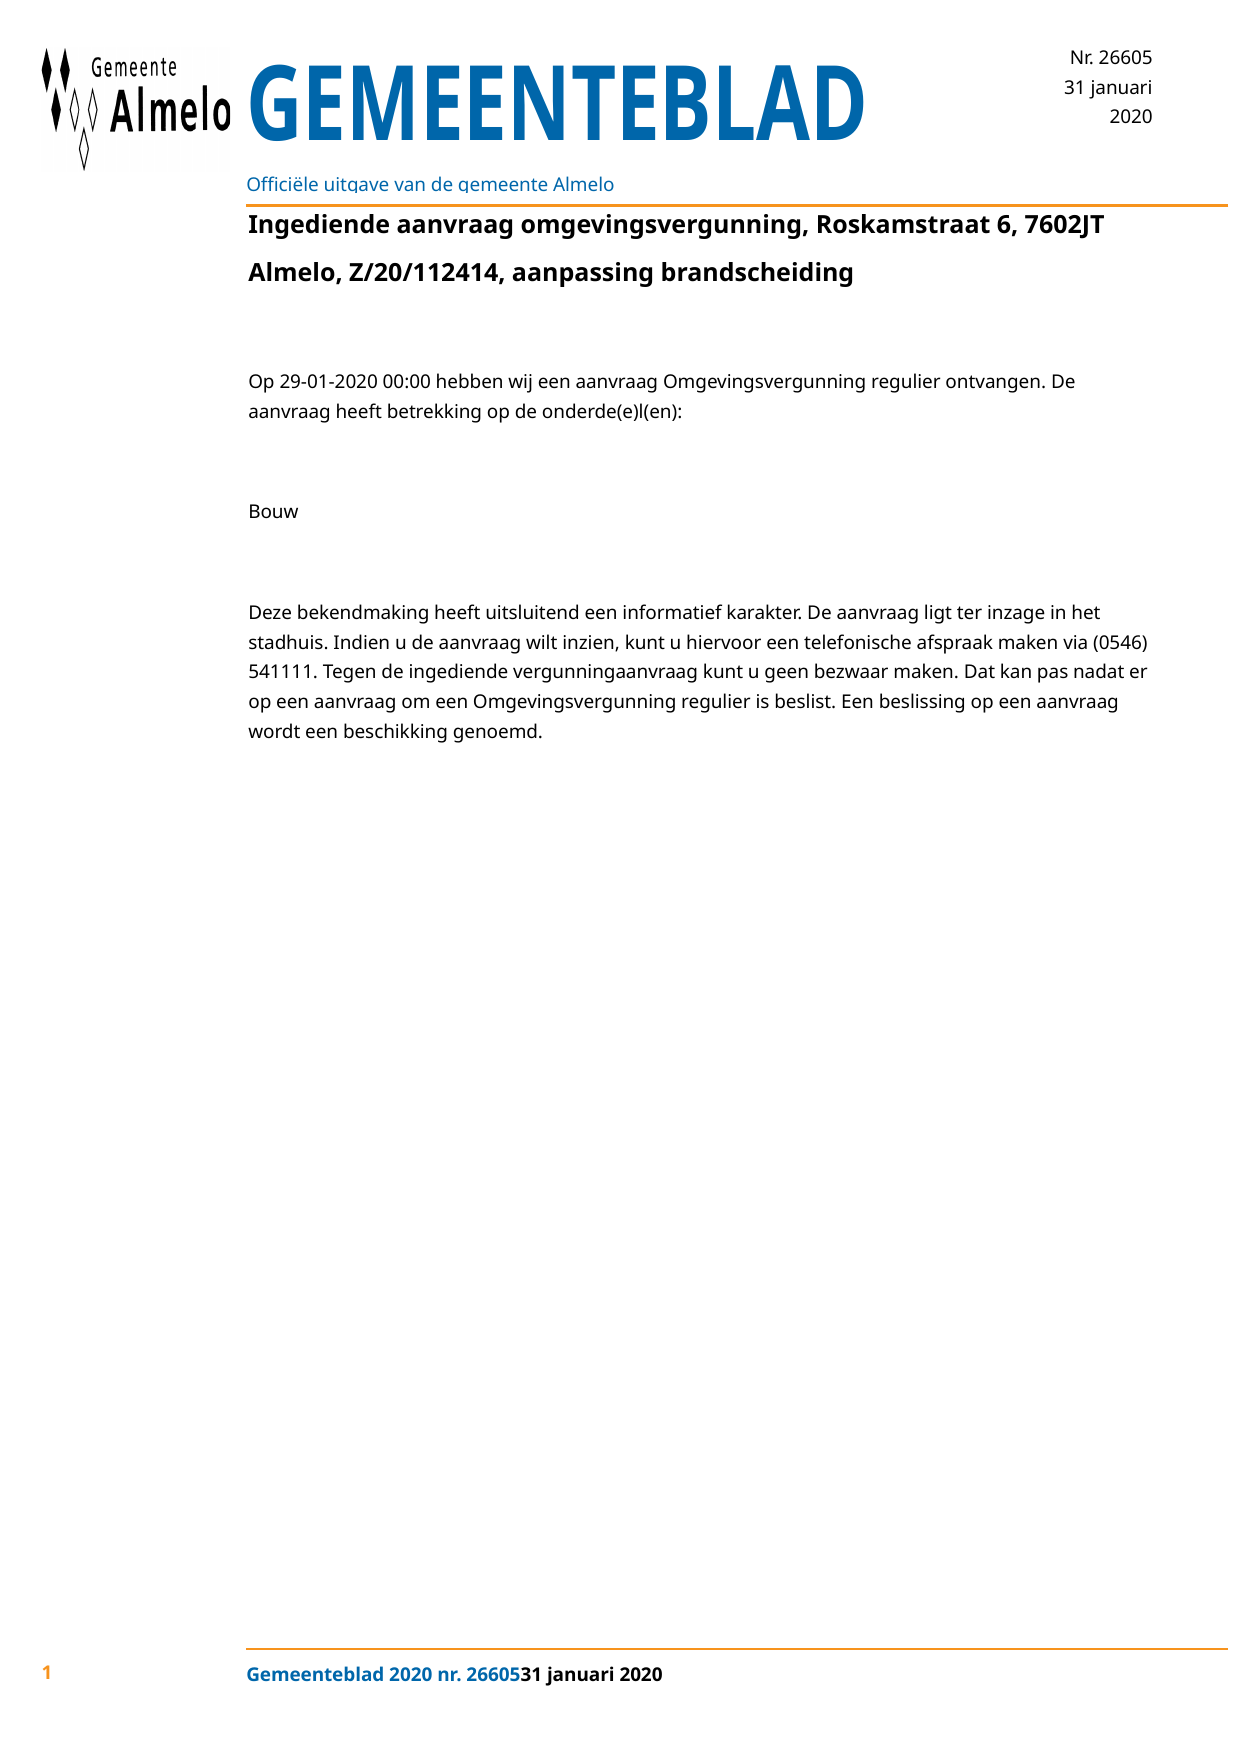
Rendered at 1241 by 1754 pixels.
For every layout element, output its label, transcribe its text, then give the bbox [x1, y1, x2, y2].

text Bouw [248, 499, 1152, 524]
picture [41, 47, 231, 172]
text Ingediende aanvraag omgevingsvergunning, Roskamstraat 6, 7602JT Almelo, Z/20/112414, aanpassing brandscheiding [248, 207, 1152, 288]
text Deze bekendmaking heeft uitsluitend een informatief karakter. De aanvraag ligt ter inzage in het stadhuis. Indien u de aanvraag wilt inzien, kunt u hiervoor een telefonische afspraak maken via (0546) 541111. Tegen de ingediende vergunningaanvraag kunt u geen bezwaar maken. Dat kan pas nadat er op een aanvraag om een Omgevingsvergunning regulier is beslist. Een beslissing op een aanvraag wordt een beschikking genoemd. [248, 599, 1152, 744]
text Op 29-01-2020 00:00 hebben wij een aanvraag Omgevingsvergunning regulier ontvangen. De aanvraag heeft betrekking op de onderde(e)l(en): [248, 368, 1152, 424]
